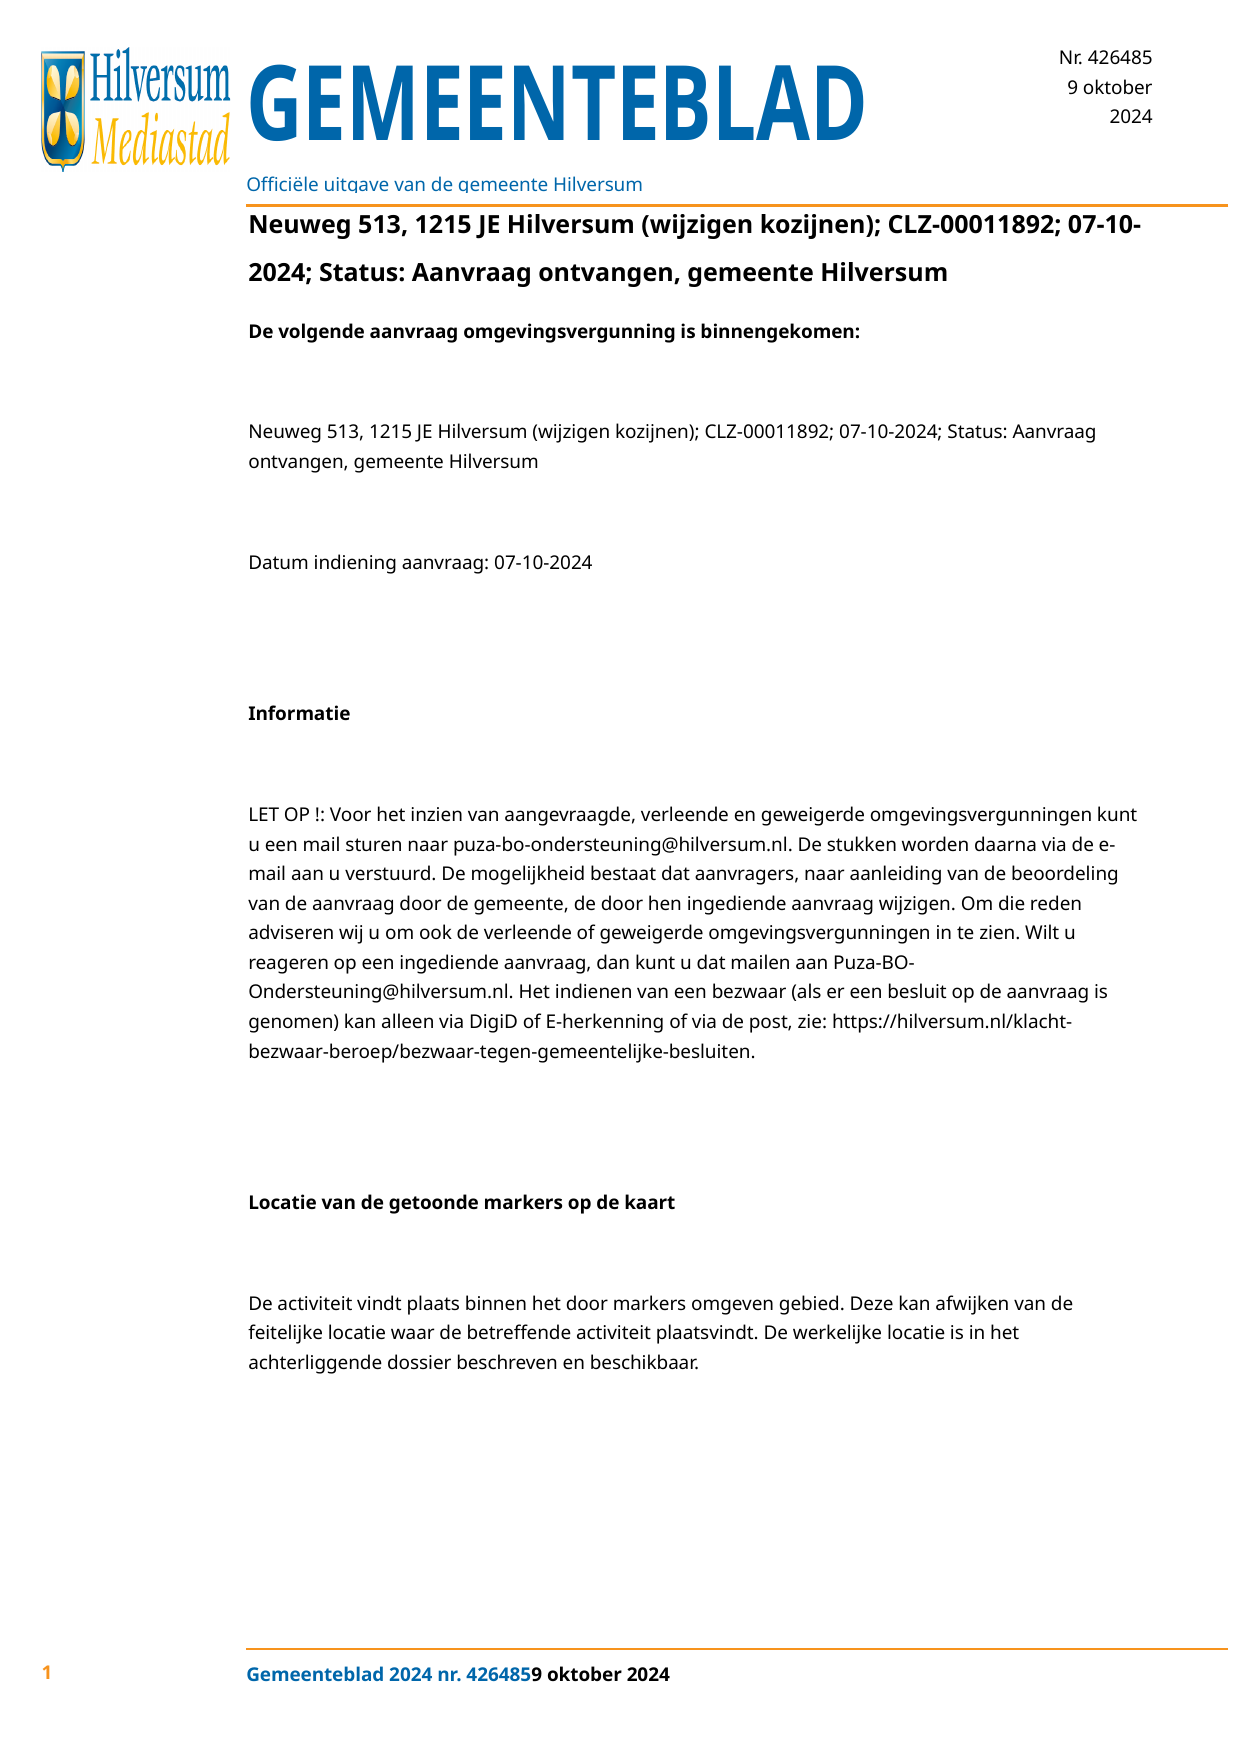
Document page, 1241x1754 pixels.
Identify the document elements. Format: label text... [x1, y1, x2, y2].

text Locatie van de getoonde markers op de kaart [248, 1189, 1152, 1215]
text LET OP !: Voor het inzien van aangevraagde, verleende en geweigerde omgevingsvergunningen kunt u een mail sturen naar puza-bo-ondersteuning@hilversum.nl. De stukken worden daarna via de e-mail aan u verstuurd. De mogelijkheid bestaat dat aanvragers, naar aanleiding van de beoordeling van de aanvraag door de gemeente, de door hen ingediende aanvraag wijzigen. Om die reden adviseren wij u om ook de verleende of geweigerde omgevingsvergunningen in te zien. Wilt u reageren op een ingediende aanvraag, dan kunt u dat mailen aan Puza-BO-Ondersteuning@hilversum.nl. Het indienen van een bezwaar (als er een besluit op de aanvraag is genomen) kan alleen via DigiD of E-herkenning of via de post, zie: https://hilversum.nl/klacht-bezwaar-beroep/bezwaar-tegen-gemeentelijke-besluiten. [248, 801, 1152, 1064]
text Neuweg 513, 1215 JE Hilversum (wijzigen kozijnen); CLZ-00011892; 07-10-2024; Status: Aanvraag ontvangen, gemeente Hilversum [248, 207, 1152, 288]
picture [41, 47, 231, 172]
text De activiteit vindt plaats binnen het door markers omgeven gebied. Deze kan afwijken van de feitelijke locatie waar de betreffende activiteit plaatsvindt. De werkelijke locatie is in het achterliggende dossier beschreven en beschikbaar. [248, 1290, 1152, 1375]
text Datum indiening aanvraag: 07-10-2024 [248, 549, 1152, 575]
text Informatie [248, 700, 1152, 726]
text Neuweg 513, 1215 JE Hilversum (wijzigen kozijnen); CLZ-00011892; 07-10-2024; Status: Aanvraag ontvangen, gemeente Hilversum [248, 419, 1152, 474]
text De volgende aanvraag omgevingsvergunning is binnengekomen: [248, 318, 1152, 344]
